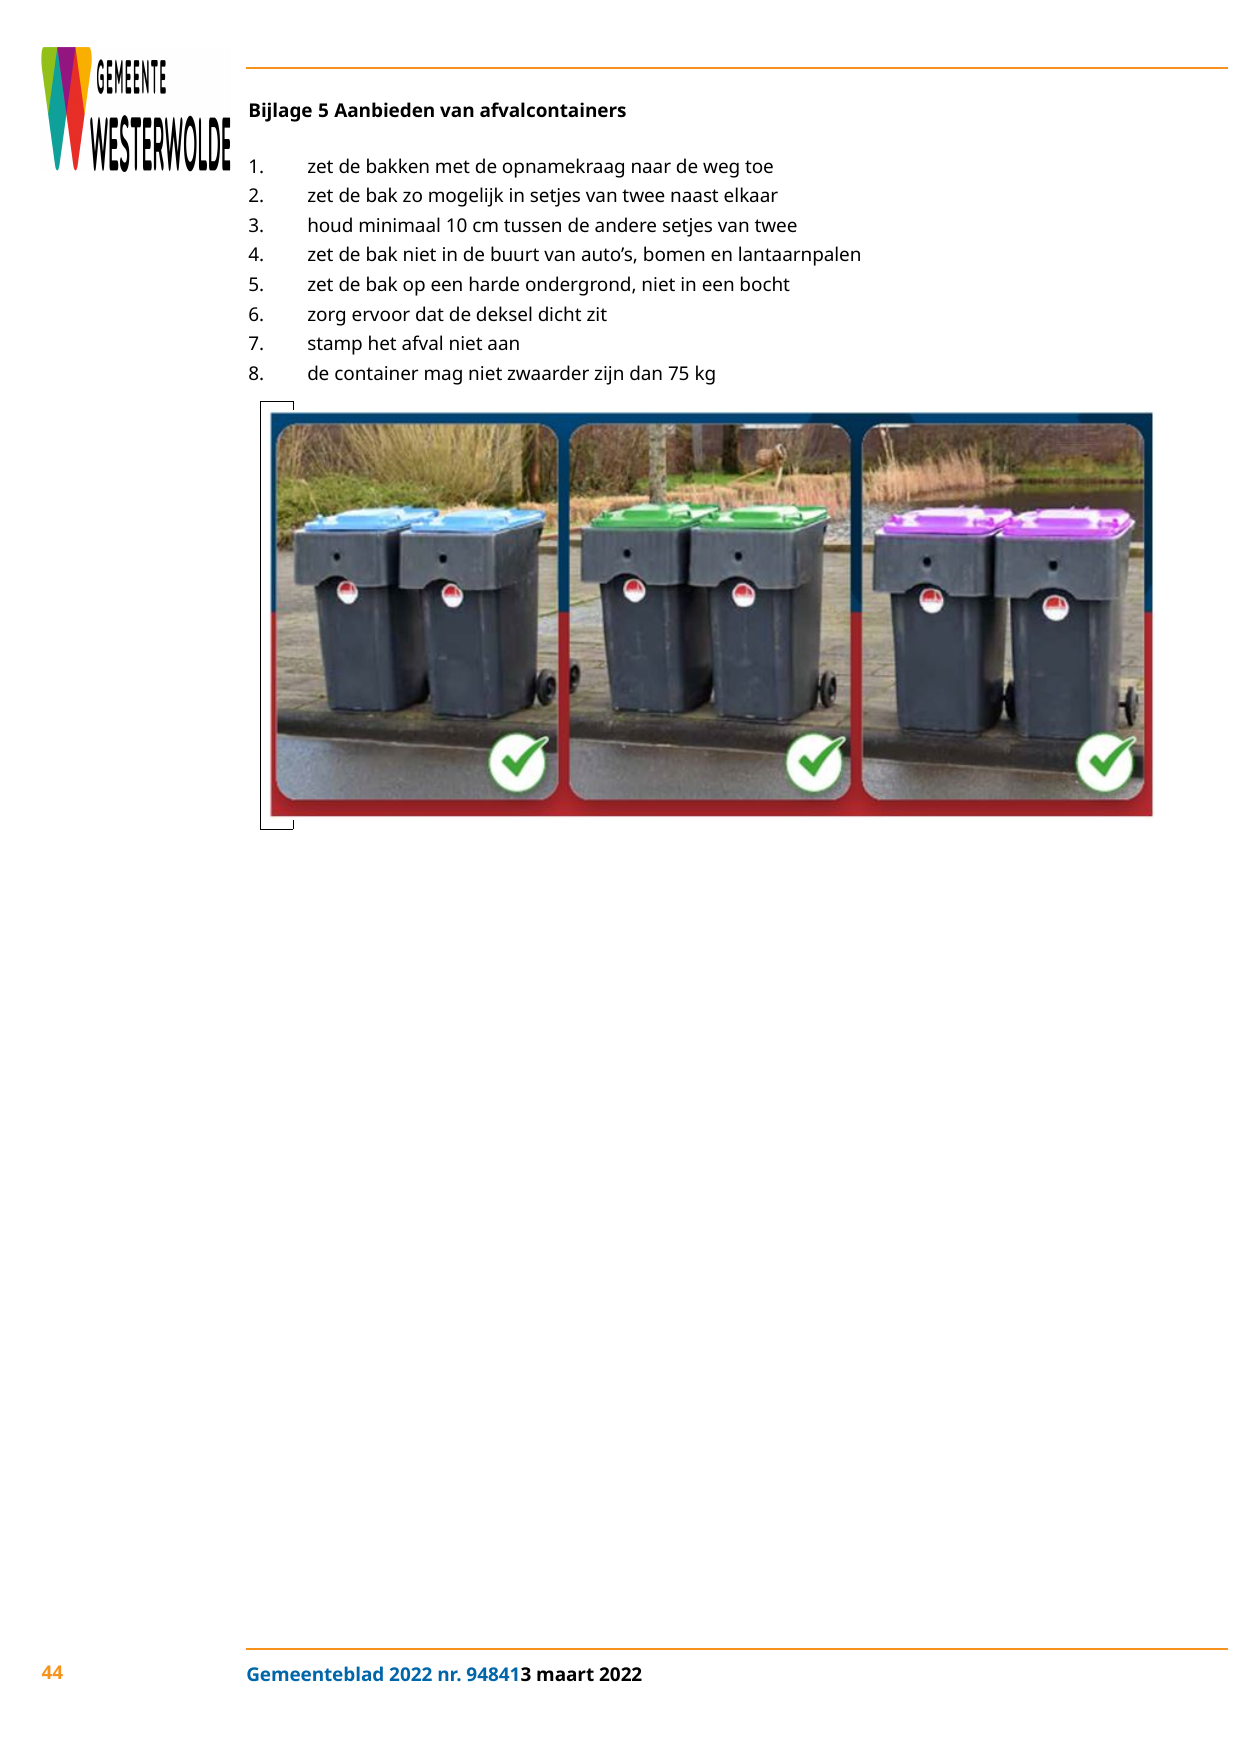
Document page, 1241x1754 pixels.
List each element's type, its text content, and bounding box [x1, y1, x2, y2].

list de container mag niet zwaarder zijn dan 75 kg [248, 360, 1152, 386]
picture [41, 47, 231, 172]
picture [268, 410, 1155, 820]
list zet de bak op een harde ondergrond, niet in een bocht [248, 271, 1152, 297]
list zet de bak zo mogelijk in setjes van twee naast elkaar [248, 182, 1152, 208]
list zet de bakken met de opnamekraag naar de weg toe [248, 153, 1152, 179]
list houd minimaal 10 cm tussen de andere setjes van twee [248, 212, 1152, 238]
list zorg ervoor dat de deksel dicht zit [248, 301, 1152, 327]
list stamp het afval niet aan [248, 330, 1152, 356]
text Bijlage 5 Aanbieden van afvalcontainers [248, 95, 1152, 123]
list zet de bak niet in de buurt van auto’s, bomen en lantaarnpalen [248, 242, 1152, 267]
